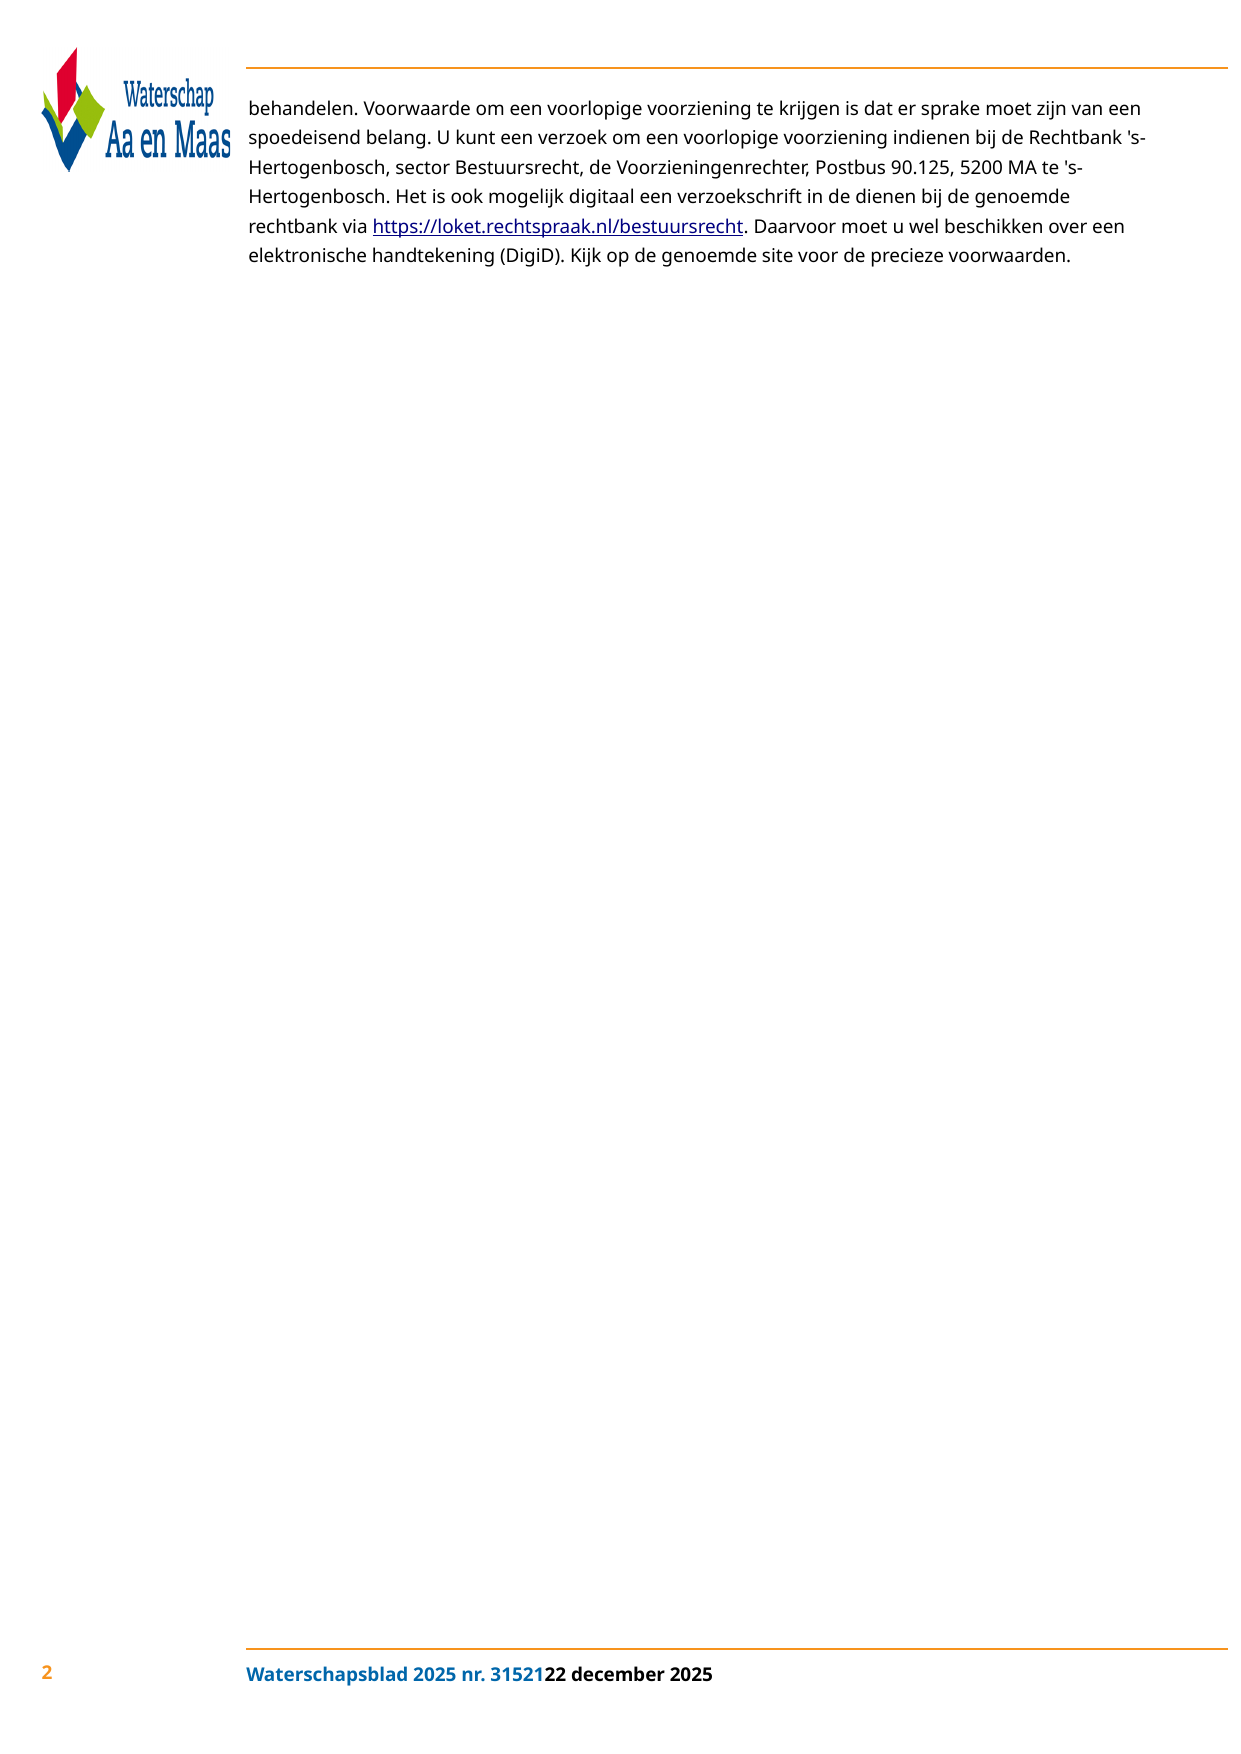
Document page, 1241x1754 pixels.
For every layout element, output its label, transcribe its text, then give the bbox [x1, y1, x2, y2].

text behandelen. Voorwaarde om een voorlopige voorziening te krijgen is dat er sprake moet zijn van een spoedeisend belang. U kunt een verzoek om een voorlopige voorziening indienen bij de Rechtbank 's-Hertogenbosch, sector Bestuursrecht, de Voorzieningenrechter, Postbus 90.125, 5200 MA te 's-Hertogenbosch. Het is ook mogelijk digitaal een verzoekschrift in de dienen bij de genoemde rechtbank via https://loket.rechtspraak.nl/bestuursrecht. Daarvoor moet u wel beschikken over een elektronische handtekening (DigiD). Kijk op de genoemde site voor de precieze voorwaarden. [248, 95, 1152, 268]
picture [41, 47, 231, 172]
